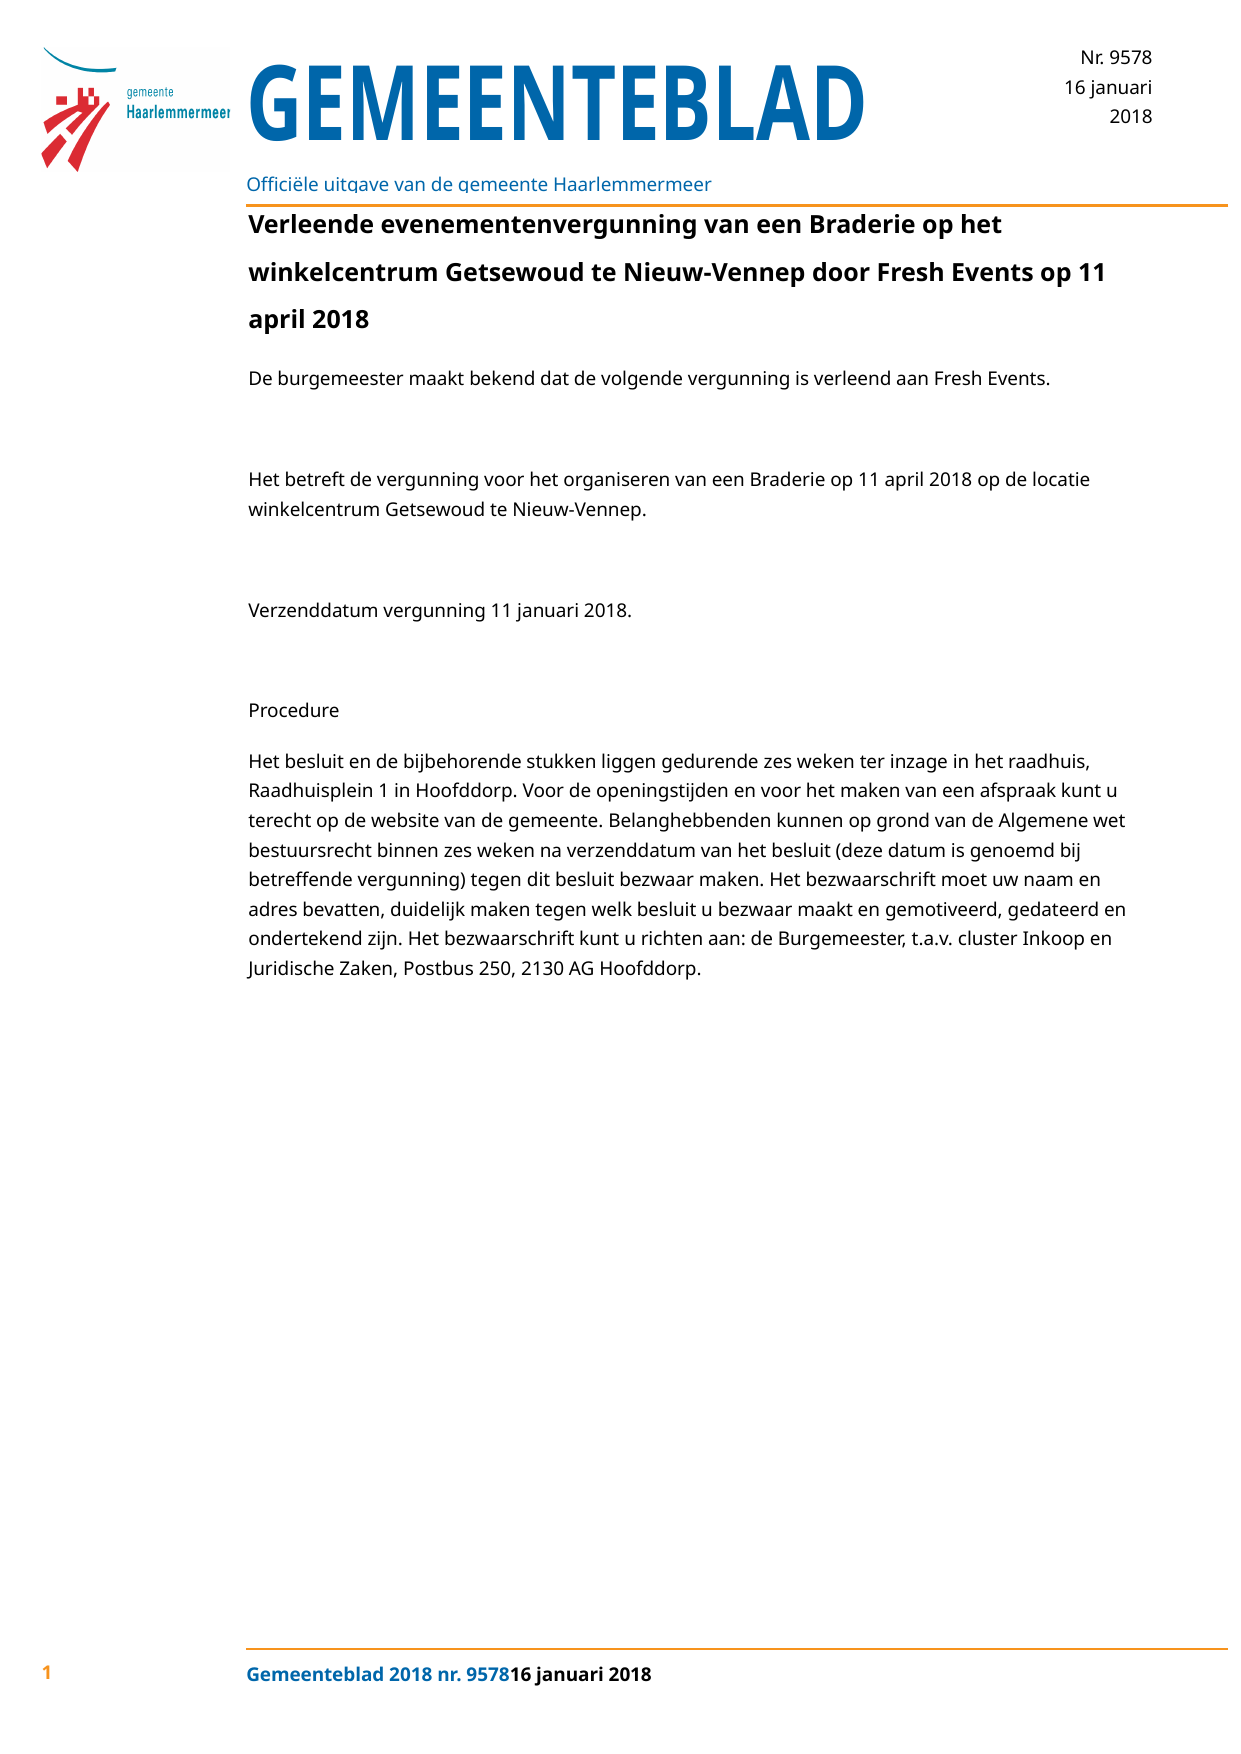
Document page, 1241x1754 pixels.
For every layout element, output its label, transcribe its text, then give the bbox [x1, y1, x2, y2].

text Het betreft de vergunning voor het organiseren van een Braderie op 11 april 2018 op de locatie winkelcentrum Getsewoud te Nieuw-Vennep. [248, 466, 1152, 522]
text De burgemeester maakt bekend dat de volgende vergunning is verleend aan Fresh Events. [248, 366, 1152, 391]
text Het besluit en de bijbehorende stukken liggen gedurende zes weken ter inzage in het raadhuis, Raadhuisplein 1 in Hoofddorp. Voor de openingstijden en voor het maken van een afspraak kunt u terecht op de website van de gemeente. Belanghebbenden kunnen op grond van de Algemene wet bestuursrecht binnen zes weken na verzenddatum van het besluit (deze datum is genoemd bij betreffende vergunning) tegen dit besluit bezwaar maken. Het bezwaarschrift moet uw naam en adres bevatten, duidelijk maken tegen welk besluit u bezwaar maakt en gemotiveerd, gedateerd en ondertekend zijn. Het bezwaarschrift kunt u richten aan: de Burgemeester, t.a.v. cluster Inkoop en Juridische Zaken, Postbus 250, 2130 AG Hoofddorp. [248, 748, 1152, 981]
text Verleende evenementenvergunning van een Braderie op het winkelcentrum Getsewoud te Nieuw-Vennep door Fresh Events op 11 april 2018 [248, 207, 1152, 336]
text Procedure [248, 698, 1152, 723]
picture [41, 47, 231, 172]
text Verzenddatum vergunning 11 januari 2018. [248, 597, 1152, 622]
